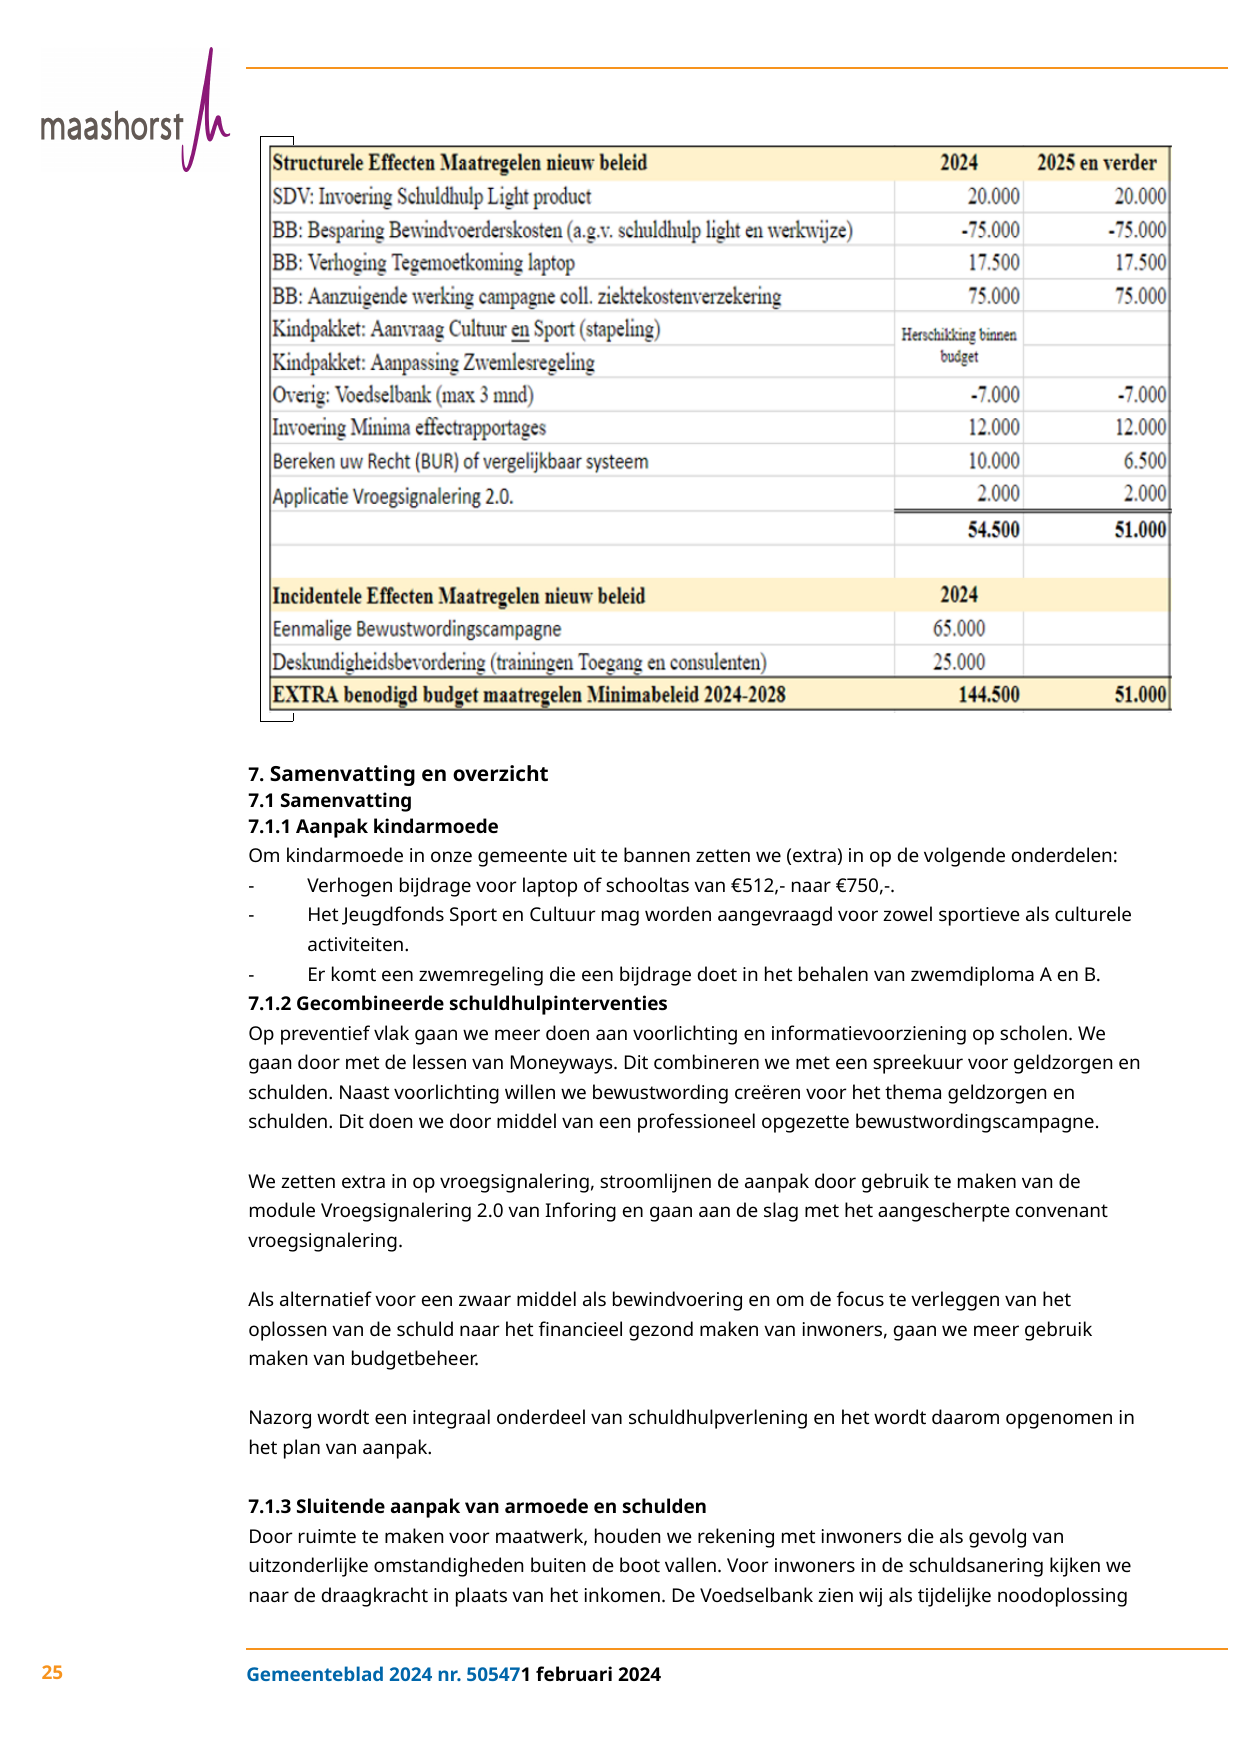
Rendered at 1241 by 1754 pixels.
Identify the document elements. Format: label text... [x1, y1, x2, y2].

picture [41, 47, 231, 172]
text Als alternatief voor een zwaar middel als bewindvoering en om de focus te verleggen van het oplossen van de schuld naar het financieel gezond maken van inwoners, gaan we meer gebruik maken van budgetbeheer. [248, 1286, 1152, 1371]
text Op preventief vlak gaan we meer doen aan voorlichting en informatievoorziening op scholen. We gaan door met de lessen van Moneyways. Dit combineren we met een spreekuur voor geldzorgen en schulden. Naast voorlichting willen we bewustwording creëren voor het thema geldzorgen en schulden. Dit doen we door middel van een professioneel opgezette bewustwordingscampagne. [248, 1020, 1152, 1134]
text Om kindarmoede in onze gemeente uit te bannen zetten we (extra) in op de volgende onderdelen: [248, 842, 1152, 868]
list Er komt een zwemregeling die een bijdrage doet in het behalen van zwemdiploma A en B. [248, 961, 1152, 986]
list Het Jeugdfonds Sport en Cultuur mag worden aangevraagd voor zowel sportieve als culturele activiteiten. [248, 902, 1152, 957]
text 7.1.1 Aanpak kindarmoede [248, 813, 1152, 838]
picture [268, 145, 1173, 713]
text 7. Samenvatting en overzicht [248, 759, 1152, 787]
text 7.1 Samenvatting [248, 787, 1152, 813]
list Verhogen bijdrage voor laptop of schooltas van €512,- naar €750,-. [248, 872, 1152, 898]
text We zetten extra in op vroegsignalering, stroomlijnen de aanpak door gebruik te maken van de module Vroegsignalering 2.0 van Inforing en gaan aan de slag met het aangescherpte convenant vroegsignalering. [248, 1168, 1152, 1253]
text Nazorg wordt een integraal onderdeel van schuldhulpverlening en het wordt daarom opgenomen in het plan van aanpak. [248, 1404, 1152, 1460]
text Door ruimte te maken voor maatwerk, houden we rekening met inwoners die als gevolg van uitzonderlijke omstandigheden buiten de boot vallen. Voor inwoners in de schuldsanering kijken we naar de draagkracht in plaats van het inkomen. De Voedselbank zien wij als tijdelijke noodoplossing [248, 1523, 1152, 1608]
text 7.1.3 Sluitende aanpak van armoede en schulden [248, 1493, 1152, 1519]
text 7.1.2 Gecombineerde schuldhulpinterventies [248, 990, 1152, 1016]
